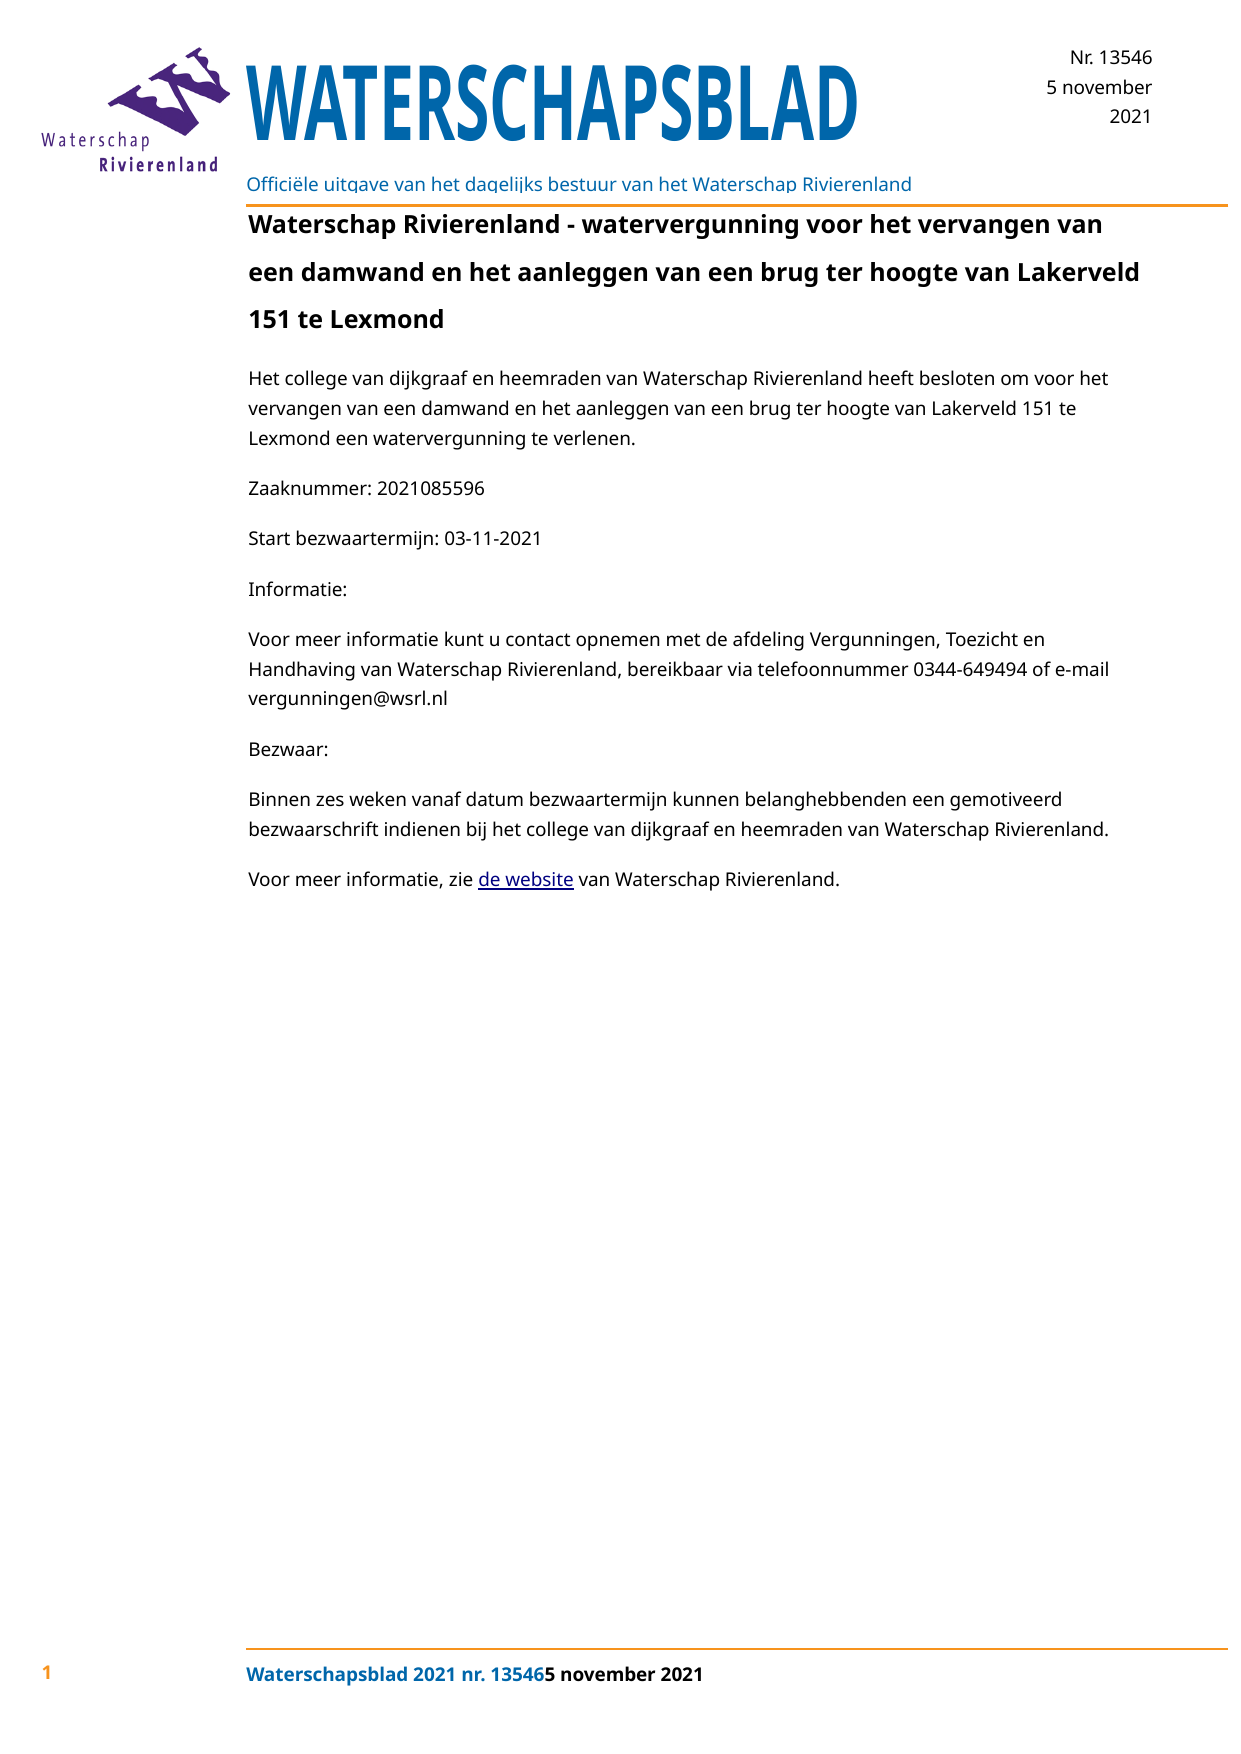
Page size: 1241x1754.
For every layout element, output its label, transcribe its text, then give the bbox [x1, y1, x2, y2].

text Voor meer informatie, zie de website van Waterschap Rivierenland. [248, 866, 1152, 892]
text Zaaknummer: 2021085596 [248, 475, 1152, 501]
text Waterschap Rivierenland - watervergunning voor het vervangen van een damwand en het aanleggen van een brug ter hoogte van Lakerveld 151 te Lexmond [248, 207, 1152, 336]
text Het college van dijkgraaf en heemraden van Waterschap Rivierenland heeft besloten om voor het vervangen van een damwand en het aanleggen van een brug ter hoogte van Lakerveld 151 te Lexmond een watervergunning te verlenen. [248, 366, 1152, 450]
text Binnen zes weken vanaf datum bezwaartermijn kunnen belanghebbenden een gemotiveerd bezwaarschrift indienen bij het college van dijkgraaf en heemraden van Waterschap Rivierenland. [248, 786, 1152, 842]
text Bezwaar: [248, 736, 1152, 762]
text Voor meer informatie kunt u contact opnemen met de afdeling Vergunningen, Toezicht en Handhaving van Waterschap Rivierenland, bereikbaar via telefoonnummer 0344-649494 of e-mail vergunningen@wsrl.nl [248, 626, 1152, 711]
text Informatie: [248, 576, 1152, 602]
picture [41, 47, 231, 172]
text Start bezwaartermijn: 03-11-2021 [248, 526, 1152, 551]
